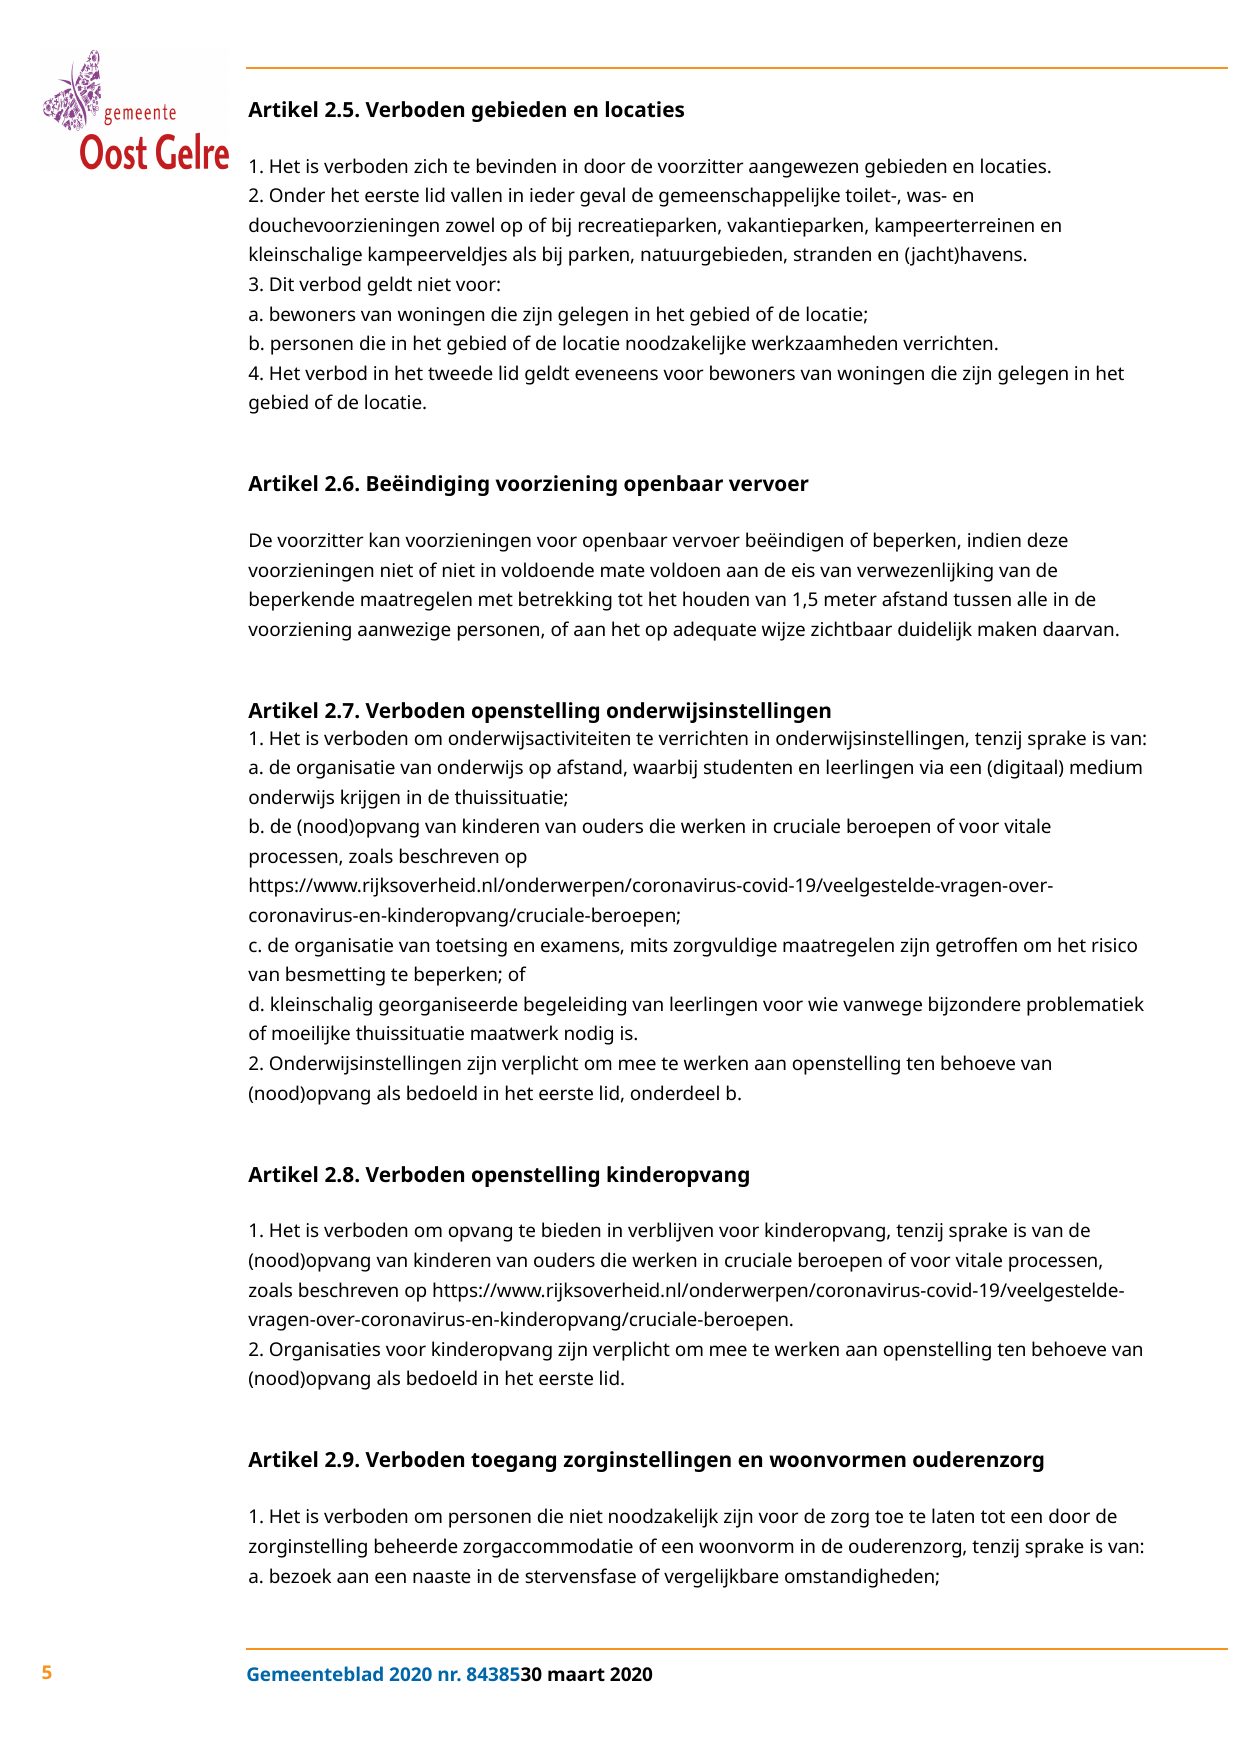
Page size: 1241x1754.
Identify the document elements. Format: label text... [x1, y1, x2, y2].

text 1. Het is verboden om onderwijsactiviteiten te verrichten in onderwijsinstellingen, tenzij sprake is van: [248, 725, 1152, 750]
text De voorzitter kan voorzieningen voor openbaar vervoer beëindigen of beperken, indien deze voorzieningen niet of niet in voldoende mate voldoen aan de eis van verwezenlijking van de beperkende maatregelen met betrekking tot het houden van 1,5 meter afstand tussen alle in de voorziening aanwezige personen, of aan het op adequate wijze zichtbaar duidelijk maken daarvan. [248, 527, 1152, 642]
text 1. Het is verboden zich te bevinden in door de voorzitter aangewezen gebieden en locaties. [248, 153, 1152, 178]
text b. de (nood)opvang van kinderen van ouders die werken in cruciale beroepen of voor vitale processen, zoals beschreven op https://www.rijksoverheid.nl/onderwerpen/coronavirus-covid-19/veelgestelde-vragen-over-coronavirus-en-kinderopvang/cruciale-beroepen; [248, 813, 1152, 928]
text Artikel 2.6. Beëindiging voorziening openbaar vervoer [248, 469, 1152, 498]
text 2. Onderwijsinstellingen zijn verplicht om mee te werken aan openstelling ten behoeve van (nood)opvang als bedoeld in het eerste lid, onderdeel b. [248, 1050, 1152, 1105]
text d. kleinschalig georganiseerde begeleiding van leerlingen voor wie vanwege bijzondere problematiek of moeilijke thuissituatie maatwerk nodig is. [248, 991, 1152, 1046]
text Artikel 2.7. Verboden openstelling onderwijsinstellingen [248, 696, 1152, 725]
text Artikel 2.8. Verboden openstelling kinderopvang [248, 1160, 1152, 1188]
picture [41, 47, 231, 172]
text 1. Het is verboden om opvang te bieden in verblijven voor kinderopvang, tenzij sprake is van de (nood)opvang van kinderen van ouders die werken in cruciale beroepen of voor vitale processen, zoals beschreven op https://www.rijksoverheid.nl/onderwerpen/coronavirus-covid-19/veelgestelde-vragen-over-coronavirus-en-kinderopvang/cruciale-beroepen. [248, 1218, 1152, 1332]
text a. bezoek aan een naaste in de stervensfase of vergelijkbare omstandigheden; [248, 1563, 1152, 1588]
text 1. Het is verboden om personen die niet noodzakelijk zijn voor de zorg toe te laten tot een door de zorginstelling beheerde zorgaccommodatie of een woonvorm in de ouderenzorg, tenzij sprake is van: [248, 1504, 1152, 1559]
text 2. Onder het eerste lid vallen in ieder geval de gemeenschappelijke toilet-, was- en douchevoorzieningen zowel op of bij recreatieparken, vakantieparken, kampeerterreinen en kleinschalige kampeerveldjes als bij parken, natuurgebieden, stranden en (jacht)havens. [248, 182, 1152, 267]
text Artikel 2.5. Verboden gebieden en locaties [248, 95, 1152, 123]
text b. personen die in het gebied of de locatie noodzakelijke werkzaamheden verrichten. [248, 330, 1152, 356]
text 2. Organisaties voor kinderopvang zijn verplicht om mee te werken aan openstelling ten behoeve van (nood)opvang als bedoeld in het eerste lid. [248, 1336, 1152, 1391]
text a. de organisatie van onderwijs op afstand, waarbij studenten en leerlingen via een (digitaal) medium onderwijs krijgen in de thuissituatie; [248, 754, 1152, 809]
text 3. Dit verbod geldt niet voor: [248, 271, 1152, 297]
text 4. Het verbod in het tweede lid geldt eveneens voor bewoners van woningen die zijn gelegen in het gebied of de locatie. [248, 360, 1152, 415]
text c. de organisatie van toetsing en examens, mits zorgvuldige maatregelen zijn getroffen om het risico van besmetting te beperken; of [248, 932, 1152, 987]
text a. bewoners van woningen die zijn gelegen in het gebied of de locatie; [248, 301, 1152, 326]
text Artikel 2.9. Verboden toegang zorginstellingen en woonvormen ouderenzorg [248, 1446, 1152, 1474]
